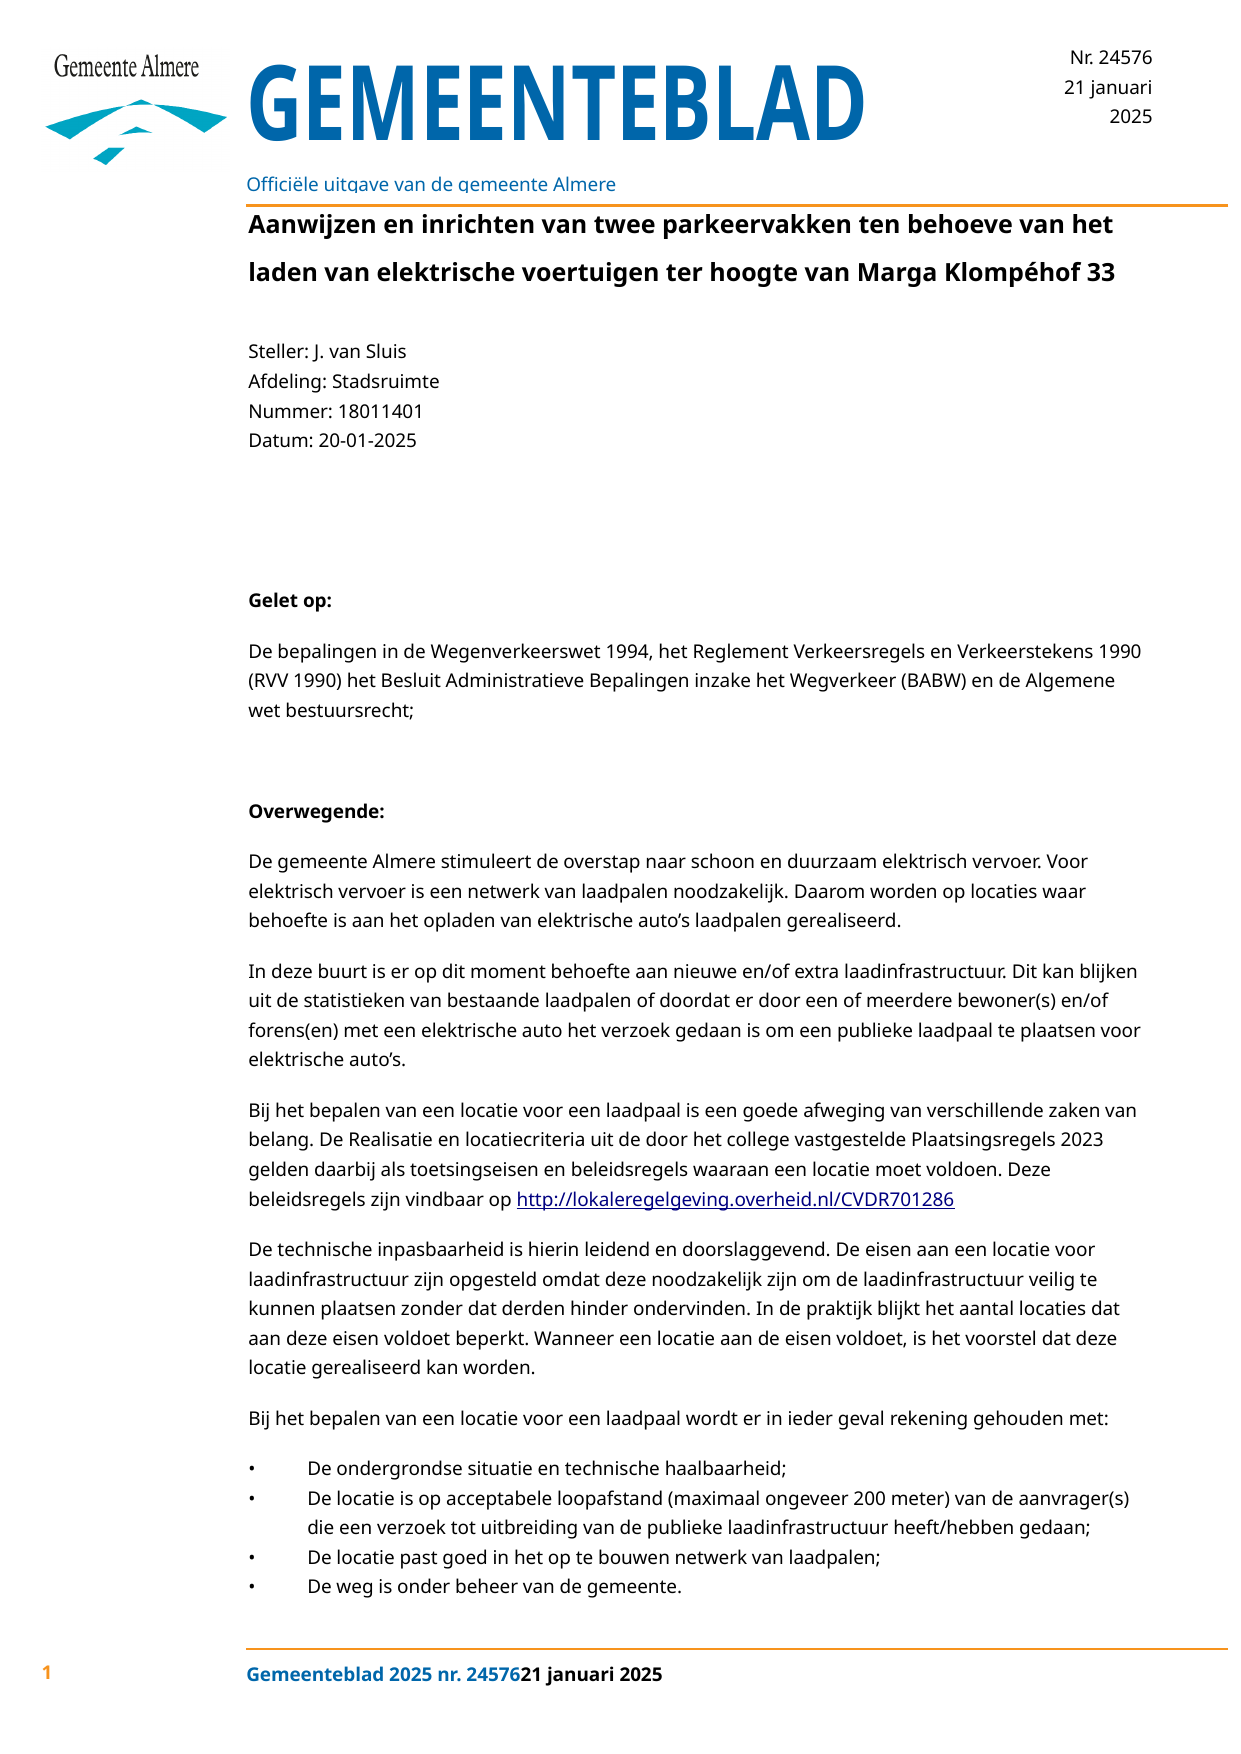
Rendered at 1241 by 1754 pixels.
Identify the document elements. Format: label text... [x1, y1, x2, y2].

text Bij het bepalen van een locatie voor een laadpaal wordt er in ieder geval rekening gehouden met: [248, 1405, 1152, 1431]
text Afdeling: Stadsruimte [248, 368, 1152, 394]
list De weg is onder beheer van de gemeente. [248, 1574, 1152, 1599]
text Aanwijzen en inrichten van twee parkeervakken ten behoeve van het laden van elektrische voertuigen ter hoogte van Marga Klompéhof 33 [248, 207, 1152, 288]
picture [41, 47, 231, 172]
text Bij het bepalen van een locatie voor een laadpaal is een goede afweging van verschillende zaken van belang. De Realisatie en locatiecriteria uit de door het college vastgestelde Plaatsingsregels 2023 gelden daarbij als toetsingseisen en beleidsregels waaraan een locatie moet voldoen. Deze beleidsregels zijn vindbaar op http://lokaleregelgeving.overheid.nl/CVDR701286 [248, 1097, 1152, 1211]
text De gemeente Almere stimuleert de overstap naar schoon en duurzaam elektrisch vervoer. Voor elektrisch vervoer is een netwerk van laadpalen noodzakelijk. Daarom worden op locaties waar behoefte is aan het opladen van elektrische auto’s laadpalen gerealiseerd. [248, 848, 1152, 933]
text De bepalingen in de Wegenverkeerswet 1994, het Reglement Verkeersregels en Verkeerstekens 1990 (RVV 1990) het Besluit Administratieve Bepalingen inzake het Wegverkeer (BABW) en de Algemene wet bestuursrecht; [248, 638, 1152, 723]
text In deze buurt is er op dit moment behoefte aan nieuwe en/of extra laadinfrastructuur. Dit kan blijken uit de statistieken van bestaande laadpalen of doordat er door een of meerdere bewoner(s) en/of forens(en) met een elektrische auto het verzoek gedaan is om een publieke laadpaal te plaatsen voor elektrische auto’s. [248, 958, 1152, 1072]
text Steller: J. van Sluis [248, 339, 1152, 364]
list De locatie past goed in het op te bouwen netwerk van laadpalen; [248, 1544, 1152, 1570]
text Datum: 20-01-2025 [248, 427, 1152, 453]
text De technische inpasbaarheid is hierin leidend en doorslaggevend. De eisen aan een locatie voor laadinfrastructuur zijn opgesteld omdat deze noodzakelijk zijn om de laadinfrastructuur veilig te kunnen plaatsen zonder dat derden hinder ondervinden. In de praktijk blijkt het aantal locaties dat aan deze eisen voldoet beperkt. Wanneer een locatie aan de eisen voldoet, is het voorstel dat deze locatie gerealiseerd kan worden. [248, 1236, 1152, 1380]
list De ondergrondse situatie en technische haalbaarheid; [248, 1455, 1152, 1481]
text Overwegende: [248, 798, 1152, 823]
text Nummer: 18011401 [248, 398, 1152, 423]
list De locatie is op acceptabele loopafstand (maximaal ongeveer 200 meter) van de aanvrager(s) die een verzoek tot uitbreiding van de publieke laadinfrastructuur heeft/hebben gedaan; [248, 1485, 1152, 1540]
text Gelet op: [248, 587, 1152, 613]
